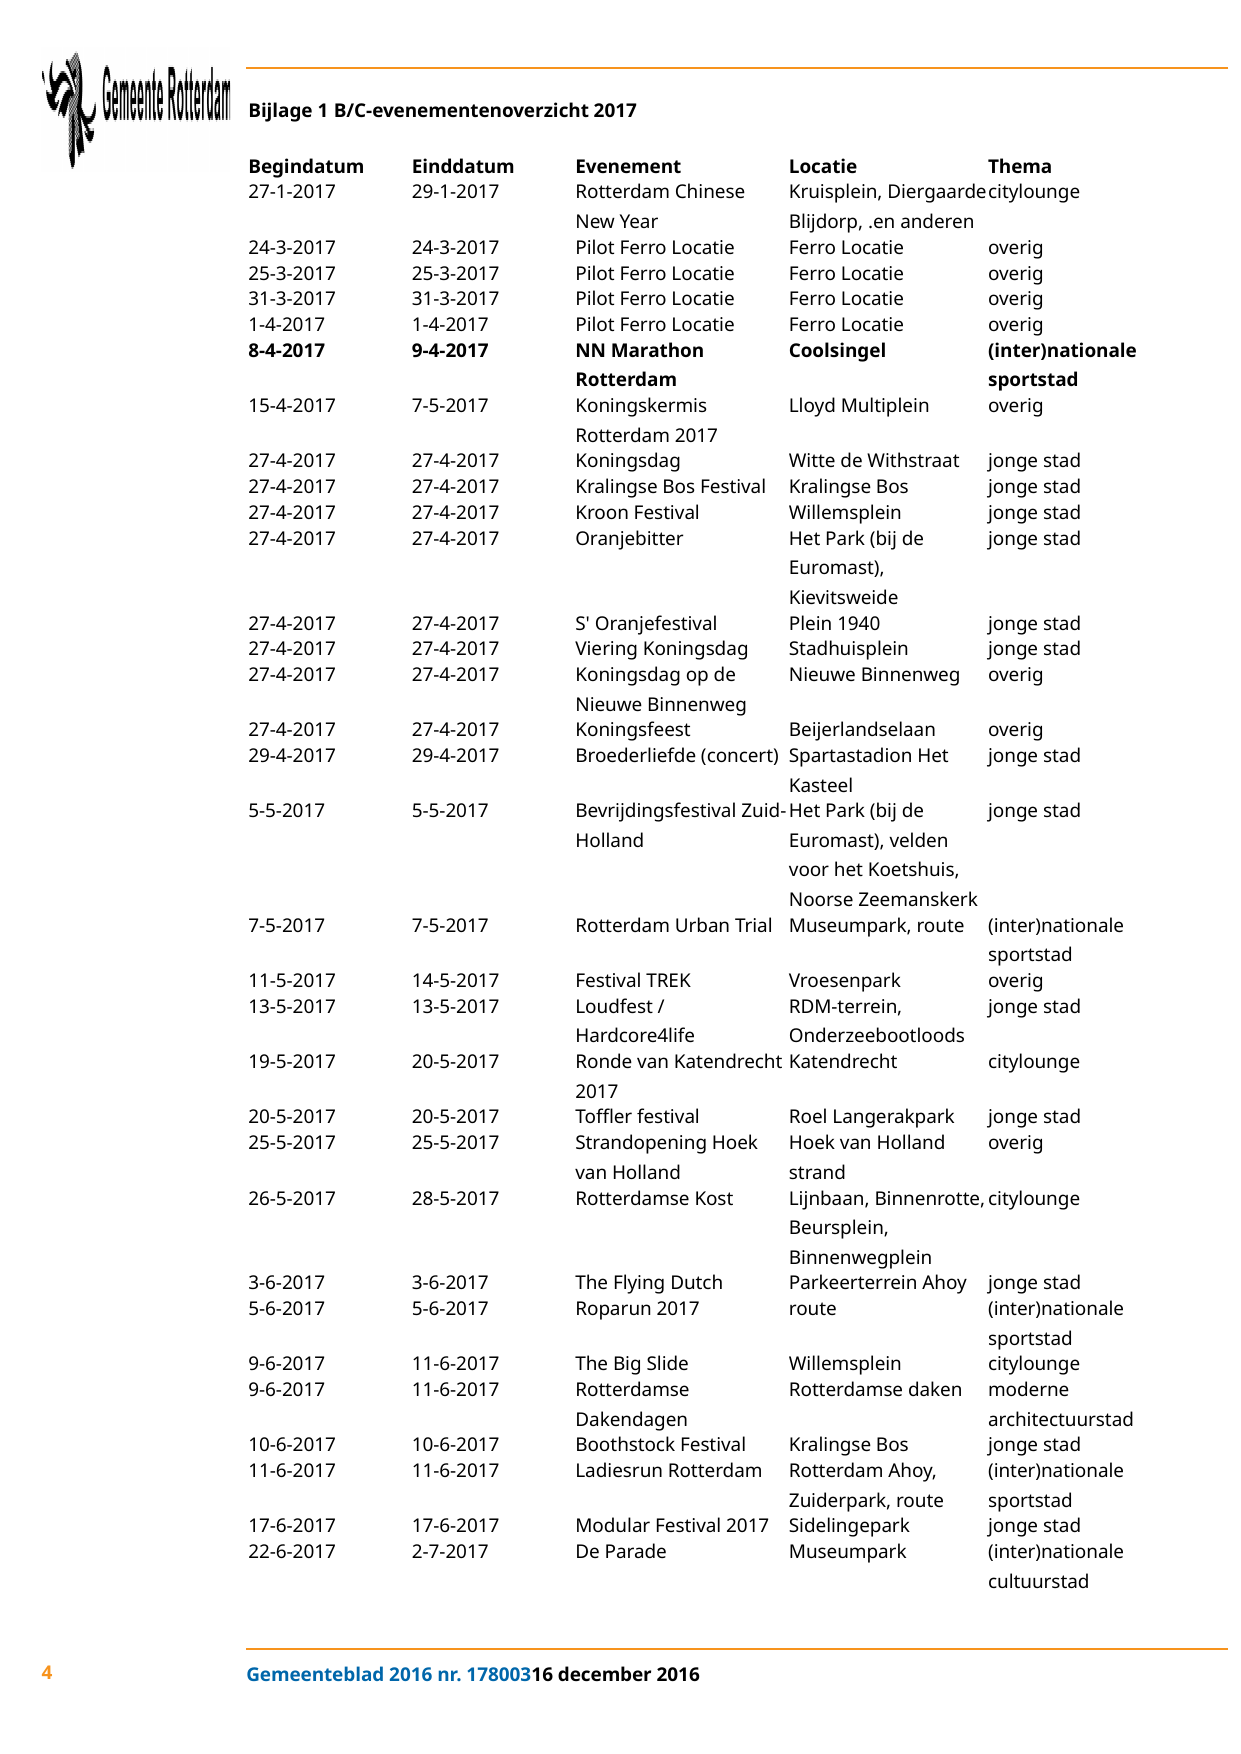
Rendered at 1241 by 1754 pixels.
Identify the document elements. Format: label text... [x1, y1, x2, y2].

table_cell The Big Slide [575, 1351, 789, 1376]
table_cell overig [988, 967, 1152, 993]
table_cell 27-4-2017 [412, 499, 575, 525]
table_cell jonge stad [988, 1513, 1152, 1538]
table_cell 24-3-2017 [412, 234, 575, 260]
table_cell 20-5-2017 [412, 1104, 575, 1129]
table_cell Pilot Ferro Locatie [575, 311, 789, 337]
table_cell 31-3-2017 [412, 286, 575, 311]
table_header Einddatum [412, 153, 575, 179]
table_cell Koningsfeest [575, 716, 789, 742]
table_cell 22-6-2017 [248, 1539, 412, 1594]
table_cell 27-4-2017 [248, 499, 412, 525]
table_cell jonge stad [988, 525, 1152, 610]
table_cell 31-3-2017 [248, 286, 412, 311]
table_cell 5-6-2017 [248, 1295, 412, 1351]
table_cell 27-4-2017 [412, 716, 575, 742]
table_cell 15-4-2017 [248, 392, 412, 448]
table_cell Rotterdam Ahoy, Zuiderpark, route [789, 1458, 988, 1513]
table_cell Katendrecht [789, 1048, 988, 1104]
table_cell (inter)nationale sportstad [988, 1458, 1152, 1513]
table_cell jonge stad [988, 635, 1152, 661]
table_cell 25-5-2017 [412, 1129, 575, 1185]
table_cell 13-5-2017 [412, 993, 575, 1048]
table_cell jonge stad [988, 1104, 1152, 1129]
table_cell overig [988, 1129, 1152, 1185]
table_cell 8-4-2017 [248, 337, 412, 392]
table_cell jonge stad [988, 610, 1152, 635]
table_cell Viering Koningsdag [575, 635, 789, 661]
table_cell Rotterdamse Dakendagen [575, 1376, 789, 1432]
table_header Begindatum [248, 153, 412, 179]
table_cell Het Park (bij de Euromast), velden voor het Koetshuis, Noorse Zeemanskerk [789, 798, 988, 912]
table_cell overig [988, 260, 1152, 286]
table_cell 24-3-2017 [248, 234, 412, 260]
table_cell Sidelingepark [789, 1513, 988, 1538]
table_cell Nieuwe Binnenweg [789, 661, 988, 716]
table_cell Roel Langerakpark [789, 1104, 988, 1129]
table_cell Coolsingel [789, 337, 988, 392]
table_cell 5-6-2017 [412, 1295, 575, 1351]
table_cell 13-5-2017 [248, 993, 412, 1048]
table_cell 11-5-2017 [248, 967, 412, 993]
table_cell 27-4-2017 [412, 525, 575, 610]
table_cell Parkeerterrein Ahoy [789, 1270, 988, 1295]
picture [41, 47, 231, 172]
table_cell Rotterdam Urban Trial [575, 912, 789, 967]
table_cell Roparun 2017 [575, 1295, 789, 1351]
table_cell jonge stad [988, 742, 1152, 797]
table_cell Pilot Ferro Locatie [575, 234, 789, 260]
table_header Thema [988, 153, 1152, 179]
table_cell 27-4-2017 [248, 716, 412, 742]
table_cell 27-4-2017 [412, 448, 575, 473]
table_cell 5-5-2017 [248, 798, 412, 912]
table_cell 11-6-2017 [412, 1458, 575, 1513]
table_cell 29-1-2017 [412, 179, 575, 234]
table_cell jonge stad [988, 499, 1152, 525]
table_cell 19-5-2017 [248, 1048, 412, 1104]
table_cell 17-6-2017 [412, 1513, 575, 1538]
table_cell The Flying Dutch [575, 1270, 789, 1295]
table_cell overig [988, 661, 1152, 716]
table_cell Ladiesrun Rotterdam [575, 1458, 789, 1513]
table_cell Plein 1940 [789, 610, 988, 635]
table_cell 27-4-2017 [248, 635, 412, 661]
table_cell 9-6-2017 [248, 1351, 412, 1376]
table_cell Willemsplein [789, 499, 988, 525]
table_cell Loudfest / Hardcore4life [575, 993, 789, 1048]
table_cell 10-6-2017 [248, 1432, 412, 1457]
table_cell 7-5-2017 [248, 912, 412, 967]
table_cell overig [988, 311, 1152, 337]
table_cell 29-4-2017 [248, 742, 412, 797]
table_cell Museumpark, route [789, 912, 988, 967]
table_cell RDM-terrein, Onderzeebootloods [789, 993, 988, 1048]
table_cell 27-4-2017 [248, 661, 412, 716]
table_cell 20-5-2017 [248, 1104, 412, 1129]
table_cell 27-4-2017 [248, 448, 412, 473]
table_cell Pilot Ferro Locatie [575, 286, 789, 311]
table_cell Ferro Locatie [789, 234, 988, 260]
table_cell citylounge [988, 179, 1152, 234]
table_cell 2-7-2017 [412, 1539, 575, 1594]
table_cell 7-5-2017 [412, 912, 575, 967]
table_cell jonge stad [988, 993, 1152, 1048]
table_cell Ferro Locatie [789, 286, 988, 311]
table_cell 27-4-2017 [412, 661, 575, 716]
table_cell Koningsdag [575, 448, 789, 473]
text Bijlage 1 B/C-evenementenoverzicht 2017 [248, 95, 1152, 123]
table_cell Rotterdamse Kost [575, 1185, 789, 1269]
table_header Locatie [789, 153, 988, 179]
table_cell Modular Festival 2017 [575, 1513, 789, 1538]
table_cell Lloyd Multiplein [789, 392, 988, 448]
table_cell 11-6-2017 [248, 1458, 412, 1513]
table_cell Toffler festival [575, 1104, 789, 1129]
table_cell De Parade [575, 1539, 789, 1594]
table_cell Oranjebitter [575, 525, 789, 610]
table_cell 1-4-2017 [248, 311, 412, 337]
table_cell Willemsplein [789, 1351, 988, 1376]
table_cell (inter)nationale sportstad [988, 337, 1152, 392]
table_cell overig [988, 234, 1152, 260]
table_cell 25-5-2017 [248, 1129, 412, 1185]
table_cell NN Marathon Rotterdam [575, 337, 789, 392]
table_cell Museumpark [789, 1539, 988, 1594]
table_cell Kralingse Bos [789, 473, 988, 499]
table_cell 5-5-2017 [412, 798, 575, 912]
table_header Evenement [575, 153, 789, 179]
table_cell 9-4-2017 [412, 337, 575, 392]
table_cell 25-3-2017 [248, 260, 412, 286]
table_cell 11-6-2017 [412, 1376, 575, 1432]
table_cell 29-4-2017 [412, 742, 575, 797]
table_cell 1-4-2017 [412, 311, 575, 337]
table_cell Stadhuisplein [789, 635, 988, 661]
table_cell citylounge [988, 1351, 1152, 1376]
table_cell 14-5-2017 [412, 967, 575, 993]
table_cell Strandopening Hoek van Holland [575, 1129, 789, 1185]
table_cell Vroesenpark [789, 967, 988, 993]
table_cell Ronde van Katendrecht 2017 [575, 1048, 789, 1104]
table_cell 27-4-2017 [412, 610, 575, 635]
table_cell jonge stad [988, 798, 1152, 912]
table_cell overig [988, 392, 1152, 448]
table_cell route [789, 1295, 988, 1351]
table_cell Ferro Locatie [789, 260, 988, 286]
table_cell citylounge [988, 1185, 1152, 1269]
table_cell Het Park (bij de Euromast), Kievitsweide [789, 525, 988, 610]
table_cell Kruisplein, Diergaarde Blijdorp, .en anderen [789, 179, 988, 234]
table_cell Kralingse Bos Festival [575, 473, 789, 499]
table_cell (inter)nationale cultuurstad [988, 1539, 1152, 1594]
table_cell jonge stad [988, 448, 1152, 473]
table_cell 27-4-2017 [248, 525, 412, 610]
table_cell Koningsdag op de Nieuwe Binnenweg [575, 661, 789, 716]
table_cell S' Oranjefestival [575, 610, 789, 635]
table_cell Kroon Festival [575, 499, 789, 525]
table_cell 27-1-2017 [248, 179, 412, 234]
table_cell Beijerlandselaan [789, 716, 988, 742]
table_cell 3-6-2017 [248, 1270, 412, 1295]
table_cell 27-4-2017 [412, 635, 575, 661]
table_cell overig [988, 286, 1152, 311]
table_cell Rotterdamse daken [789, 1376, 988, 1432]
table_cell Spartastadion Het Kasteel [789, 742, 988, 797]
table_cell Pilot Ferro Locatie [575, 260, 789, 286]
table_cell citylounge [988, 1048, 1152, 1104]
table_cell 27-4-2017 [248, 610, 412, 635]
table_cell Rotterdam Chinese New Year [575, 179, 789, 234]
table_cell 10-6-2017 [412, 1432, 575, 1457]
table_cell 27-4-2017 [412, 473, 575, 499]
table_cell Kralingse Bos [789, 1432, 988, 1457]
table_cell 25-3-2017 [412, 260, 575, 286]
table_cell 11-6-2017 [412, 1351, 575, 1376]
table_cell Bevrijdingsfestival Zuid-Holland [575, 798, 789, 912]
table_cell jonge stad [988, 1432, 1152, 1457]
table_cell 9-6-2017 [248, 1376, 412, 1432]
table_cell Broederliefde (concert) [575, 742, 789, 797]
table_cell 7-5-2017 [412, 392, 575, 448]
table_cell Festival TREK [575, 967, 789, 993]
table_cell Ferro Locatie [789, 311, 988, 337]
table_cell jonge stad [988, 1270, 1152, 1295]
table_cell 26-5-2017 [248, 1185, 412, 1269]
table_cell (inter)nationale sportstad [988, 1295, 1152, 1351]
table_cell Lijnbaan, Binnenrotte, Beursplein, Binnenwegplein [789, 1185, 988, 1269]
table_cell moderne architectuurstad [988, 1376, 1152, 1432]
table_cell 28-5-2017 [412, 1185, 575, 1269]
table_cell 20-5-2017 [412, 1048, 575, 1104]
table_cell Boothstock Festival [575, 1432, 789, 1457]
table_cell Witte de Withstraat [789, 448, 988, 473]
table_cell (inter)nationale sportstad [988, 912, 1152, 967]
table_cell 27-4-2017 [248, 473, 412, 499]
table_cell Koningskermis Rotterdam 2017 [575, 392, 789, 448]
table_cell overig [988, 716, 1152, 742]
table_cell jonge stad [988, 473, 1152, 499]
table_cell 17-6-2017 [248, 1513, 412, 1538]
table_cell Hoek van Holland strand [789, 1129, 988, 1185]
table_cell 3-6-2017 [412, 1270, 575, 1295]
